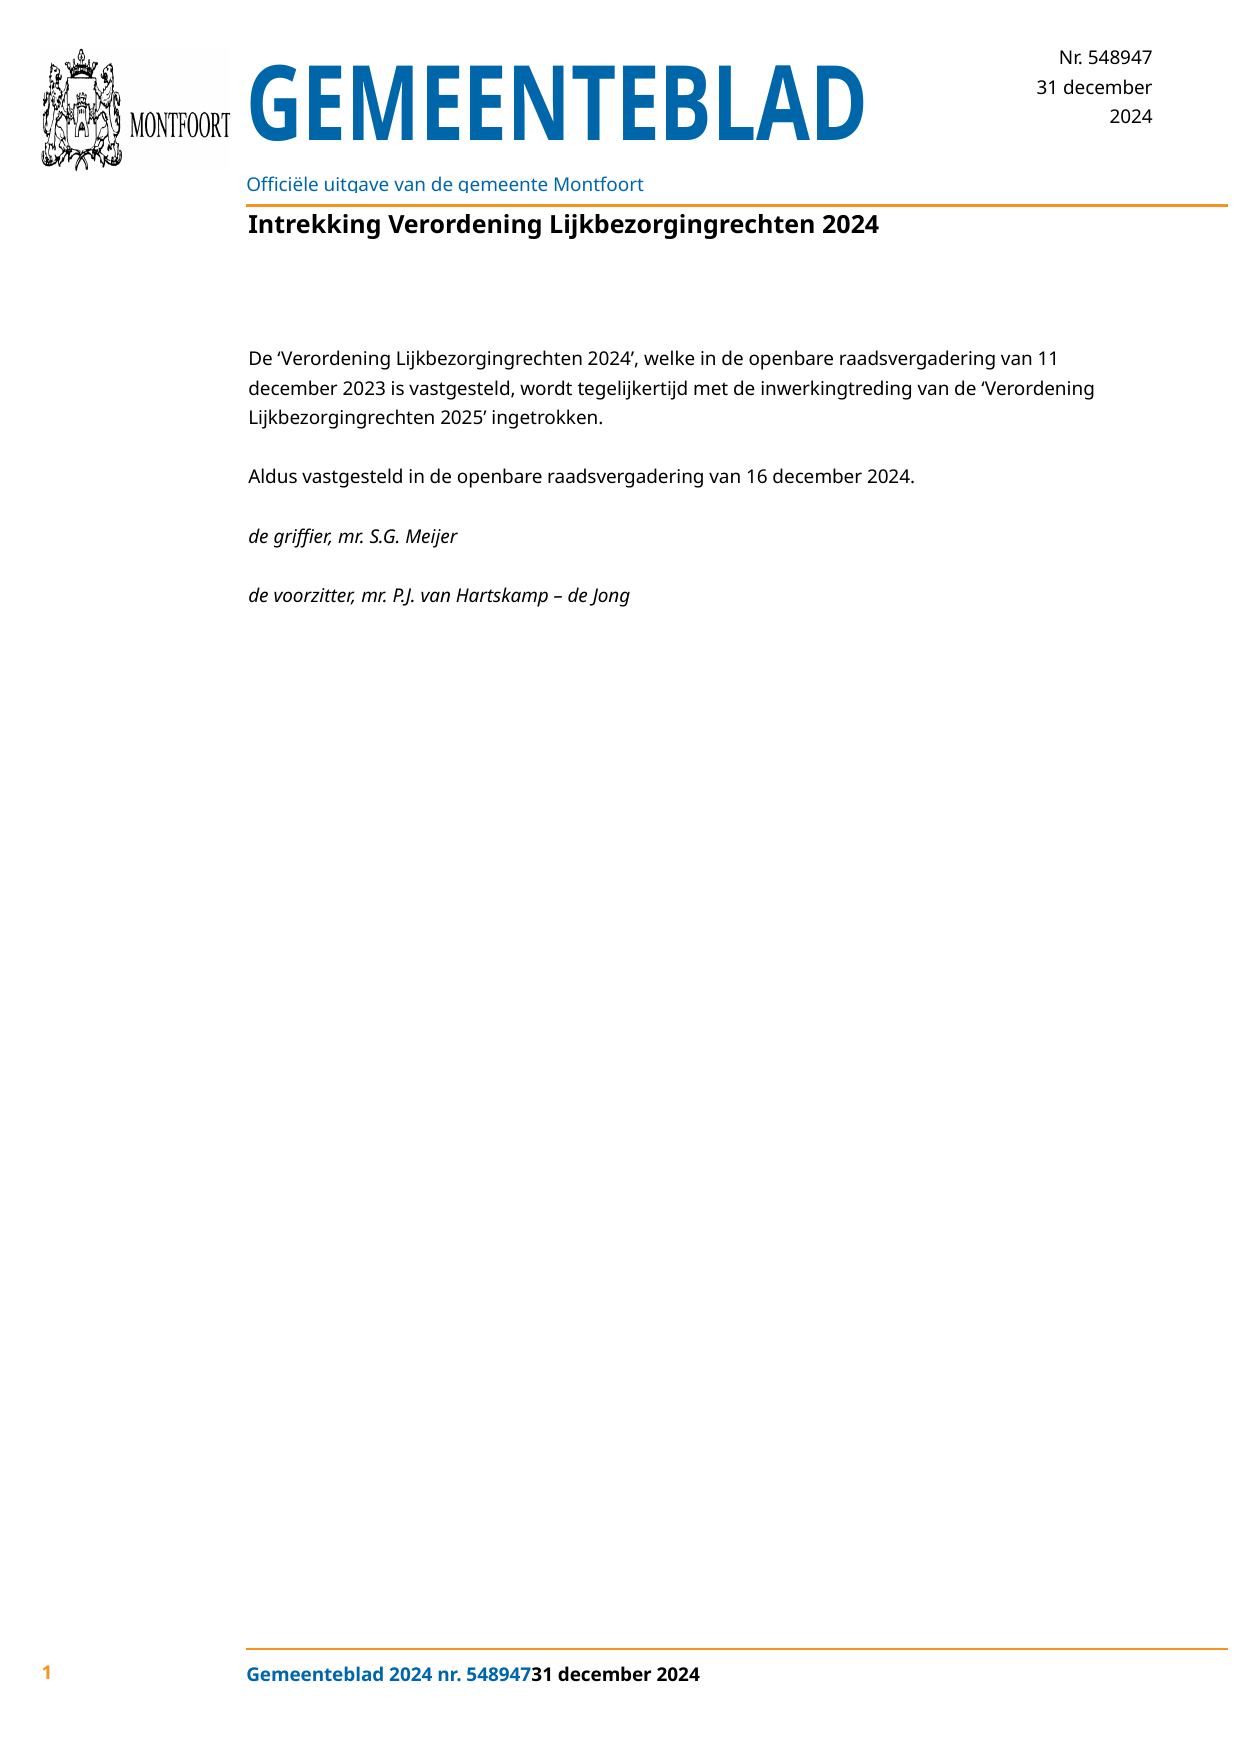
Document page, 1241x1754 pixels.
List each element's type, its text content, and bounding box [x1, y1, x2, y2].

text de voorzitter, mr. P.J. van Hartskamp – de Jong [248, 582, 1152, 608]
text De ‘Verordening Lijkbezorgingrechten 2024’, welke in de openbare raadsvergadering van 11 december 2023 is vastgesteld, wordt tegelijkertijd met de inwerkingtreding van de ‘Verordening Lijkbezorgingrechten 2025’ ingetrokken. [248, 345, 1152, 430]
text Aldus vastgesteld in de openbare raadsvergadering van 16 december 2024. [248, 464, 1152, 489]
picture [41, 47, 231, 172]
text Intrekking Verordening Lijkbezorgingrechten 2024 [248, 207, 1152, 241]
text de griffier, mr. S.G. Meijer [248, 523, 1152, 548]
